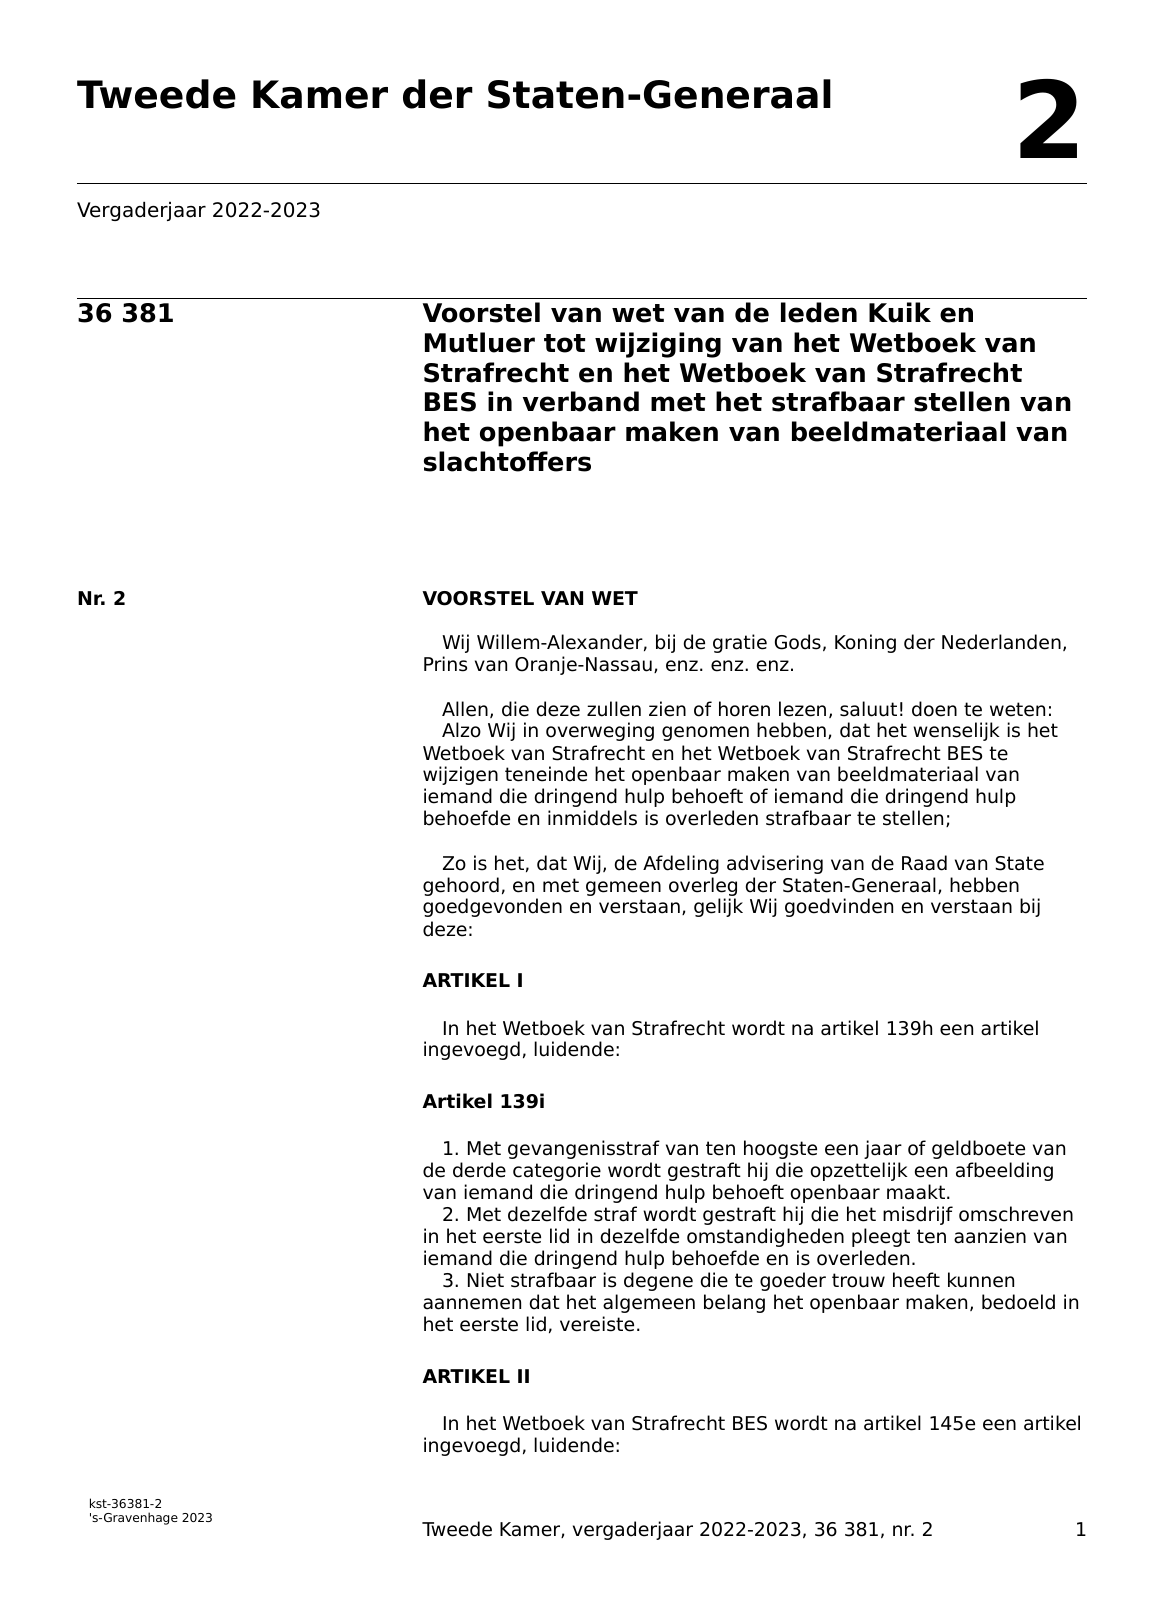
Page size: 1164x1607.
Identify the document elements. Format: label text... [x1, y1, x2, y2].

table_cell Vergaderjaar 2022-2023 [77, 184, 1087, 298]
subtitle ARTIKEL II [422, 1366, 1087, 1388]
table_header Tweede Kamer der Staten-Generaal [77, 59, 886, 183]
text Allen, die deze zullen zien of horen lezen, saluut! doen te weten: [422, 698, 1087, 720]
text 's-Gravenhage 2023 [88, 1511, 323, 1525]
subtitle 36 381 Voorstel van wet van de leden Kuik en Mutluer tot wijziging van het Wetboek van Strafrecht en het Wetboek van Strafrecht BES in verband met het strafbaar stellen van het openbaar maken van beeldmateriaal van slachtoffers [77, 299, 1087, 477]
text 3. Niet strafbaar is degene die te goeder trouw heeft kunnen aannemen dat het algemeen belang het openbaar maken, bedoeld in het eerste lid, vereiste. [422, 1270, 1087, 1336]
text Zo is het, dat Wij, de Afdeling advisering van de Raad van State gehoord, en met gemeen overleg der Staten-Generaal, hebben goedgevonden en verstaan, gelijk Wij goedvinden en verstaan bij deze: [422, 852, 1087, 940]
text kst-36381-2 [88, 1497, 323, 1511]
subtitle Nr. 2 VOORSTEL VAN WET [77, 588, 1087, 610]
text Alzo Wij in overweging genomen hebben, dat het wenselijk is het Wetboek van Strafrecht en het Wetboek van Strafrecht BES te wijzigen teneinde het openbaar maken van beeldmateriaal van iemand die dringend hulp behoeft of iemand die dringend hulp behoefde en inmiddels is overleden strafbaar te stellen; [422, 720, 1087, 830]
text 1. Met gevangenisstraf van ten hoogste een jaar of geldboete van de derde categorie wordt gestraft hij die opzettelijk een afbeelding van iemand die dringend hulp behoeft openbaar maakt. [422, 1138, 1087, 1204]
text 2. Met dezelfde straf wordt gestraft hij die het misdrijf omschreven in het eerste lid in dezelfde omstandigheden pleegt ten aanzien van iemand die dringend hulp behoefde en is overleden. [422, 1204, 1087, 1270]
subtitle ARTIKEL I [422, 970, 1087, 992]
text In het Wetboek van Strafrecht BES wordt na artikel 145e een artikel ingevoegd, luidende: [422, 1413, 1087, 1457]
text Wij Willem-Alexander, bij de gratie Gods, Koning der Nederlanden, Prins van Oranje-Nassau, enz. enz. enz. [422, 632, 1087, 676]
text In het Wetboek van Strafrecht wordt na artikel 139h een artikel ingevoegd, luidende: [422, 1017, 1087, 1061]
table_header 2 [886, 59, 1087, 183]
subtitle Artikel 139i [422, 1091, 1087, 1113]
